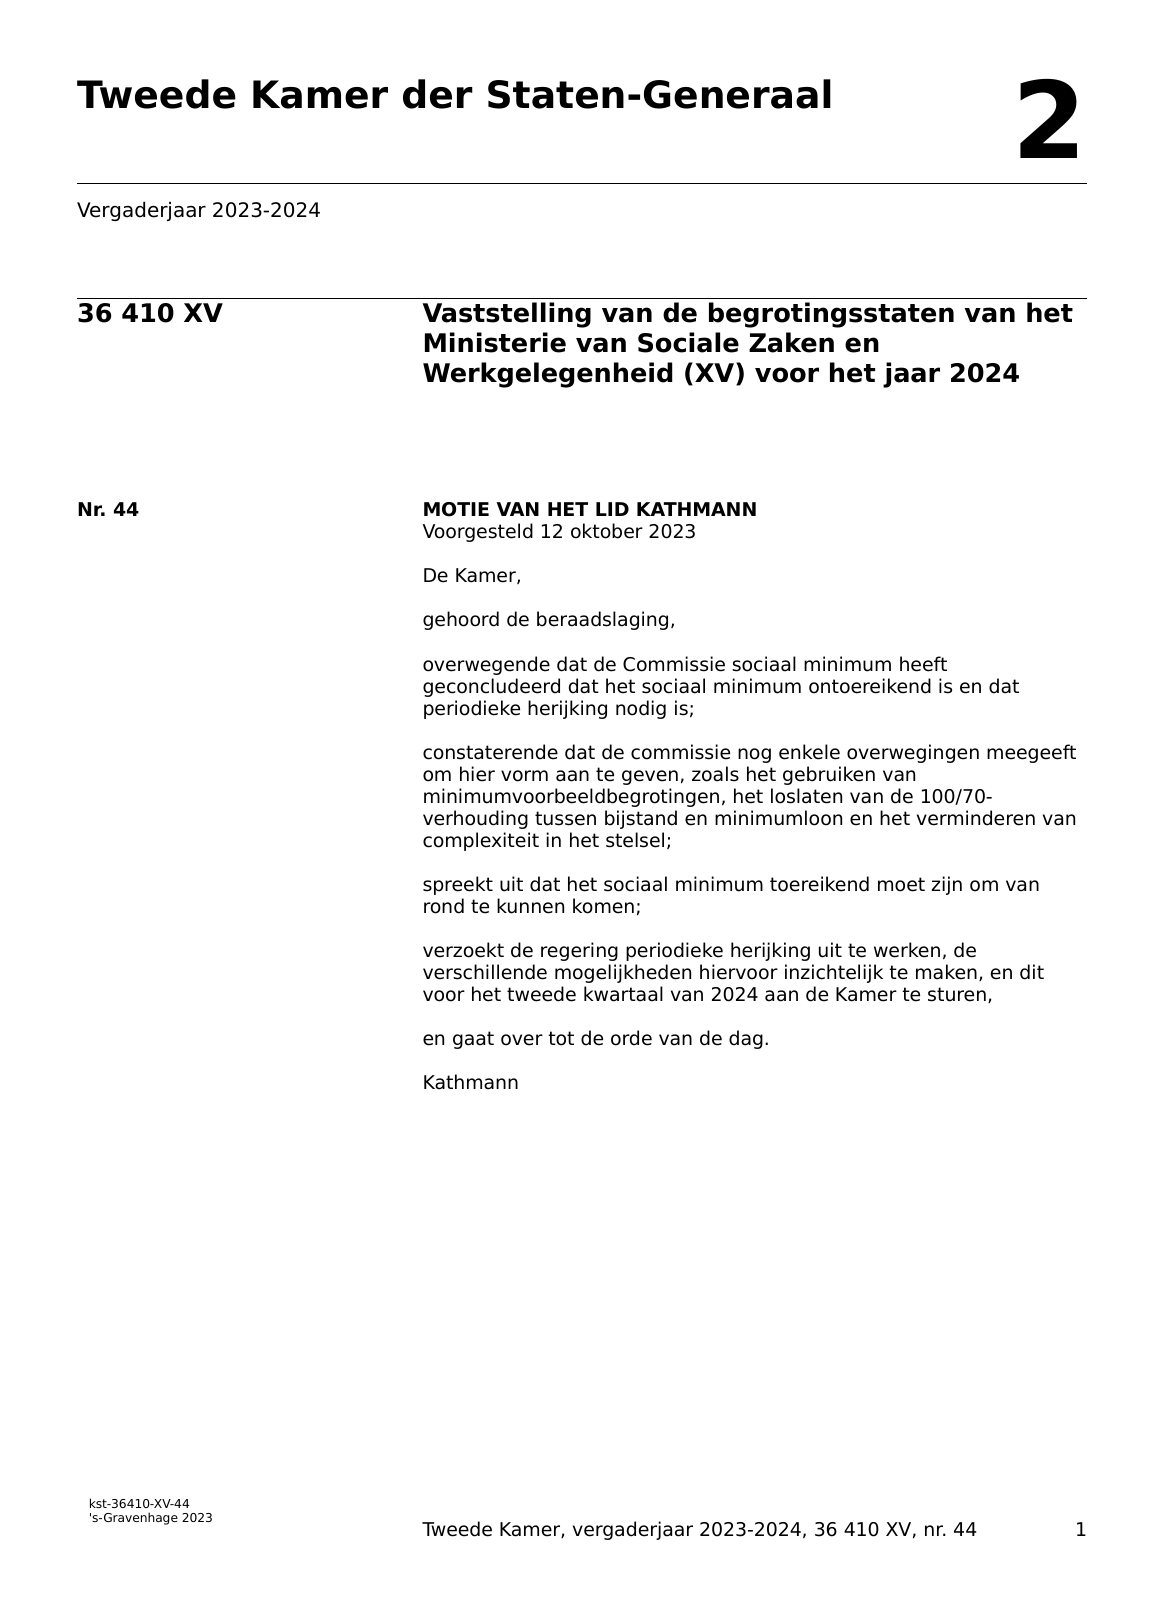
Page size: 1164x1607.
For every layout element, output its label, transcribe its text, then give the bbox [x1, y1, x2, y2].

table_header Tweede Kamer der Staten-Generaal [77, 59, 886, 183]
table_header 2 [886, 59, 1087, 183]
text constaterende dat de commissie nog enkele overwegingen meegeeft om hier vorm aan te geven, zoals het gebruiken van minimumvoorbeeldbegrotingen, het loslaten van de 100/70-verhouding tussen bijstand en minimumloon en het verminderen van complexiteit in het stelsel; [422, 742, 1087, 852]
text Voorgesteld 12 oktober 2023 [422, 521, 1087, 543]
subtitle 36 410 XV Vaststelling van de begrotingsstaten van het Ministerie van Sociale Zaken en Werkgelegenheid (XV) voor het jaar 2024 [77, 299, 1087, 388]
text en gaat over tot de orde van de dag. [422, 1028, 1087, 1050]
text Kathmann [422, 1072, 1087, 1094]
text spreekt uit dat het sociaal minimum toereikend moet zijn om van rond te kunnen komen; [422, 874, 1087, 918]
text De Kamer, [422, 565, 1087, 587]
subtitle Nr. 44 MOTIE VAN HET LID KATHMANN [77, 499, 1087, 521]
text overwegende dat de Commissie sociaal minimum heeft geconcludeerd dat het sociaal minimum ontoereikend is en dat periodieke herijking nodig is; [422, 653, 1087, 719]
text verzoekt de regering periodieke herijking uit te werken, de verschillende mogelijkheden hiervoor inzichtelijk te maken, en dit voor het tweede kwartaal van 2024 aan de Kamer te sturen, [422, 940, 1087, 1006]
text kst-36410-XV-44 [88, 1497, 323, 1511]
text gehoord de beraadslaging, [422, 609, 1087, 631]
text 's-Gravenhage 2023 [88, 1511, 323, 1525]
table_cell Vergaderjaar 2023-2024 [77, 184, 1087, 298]
